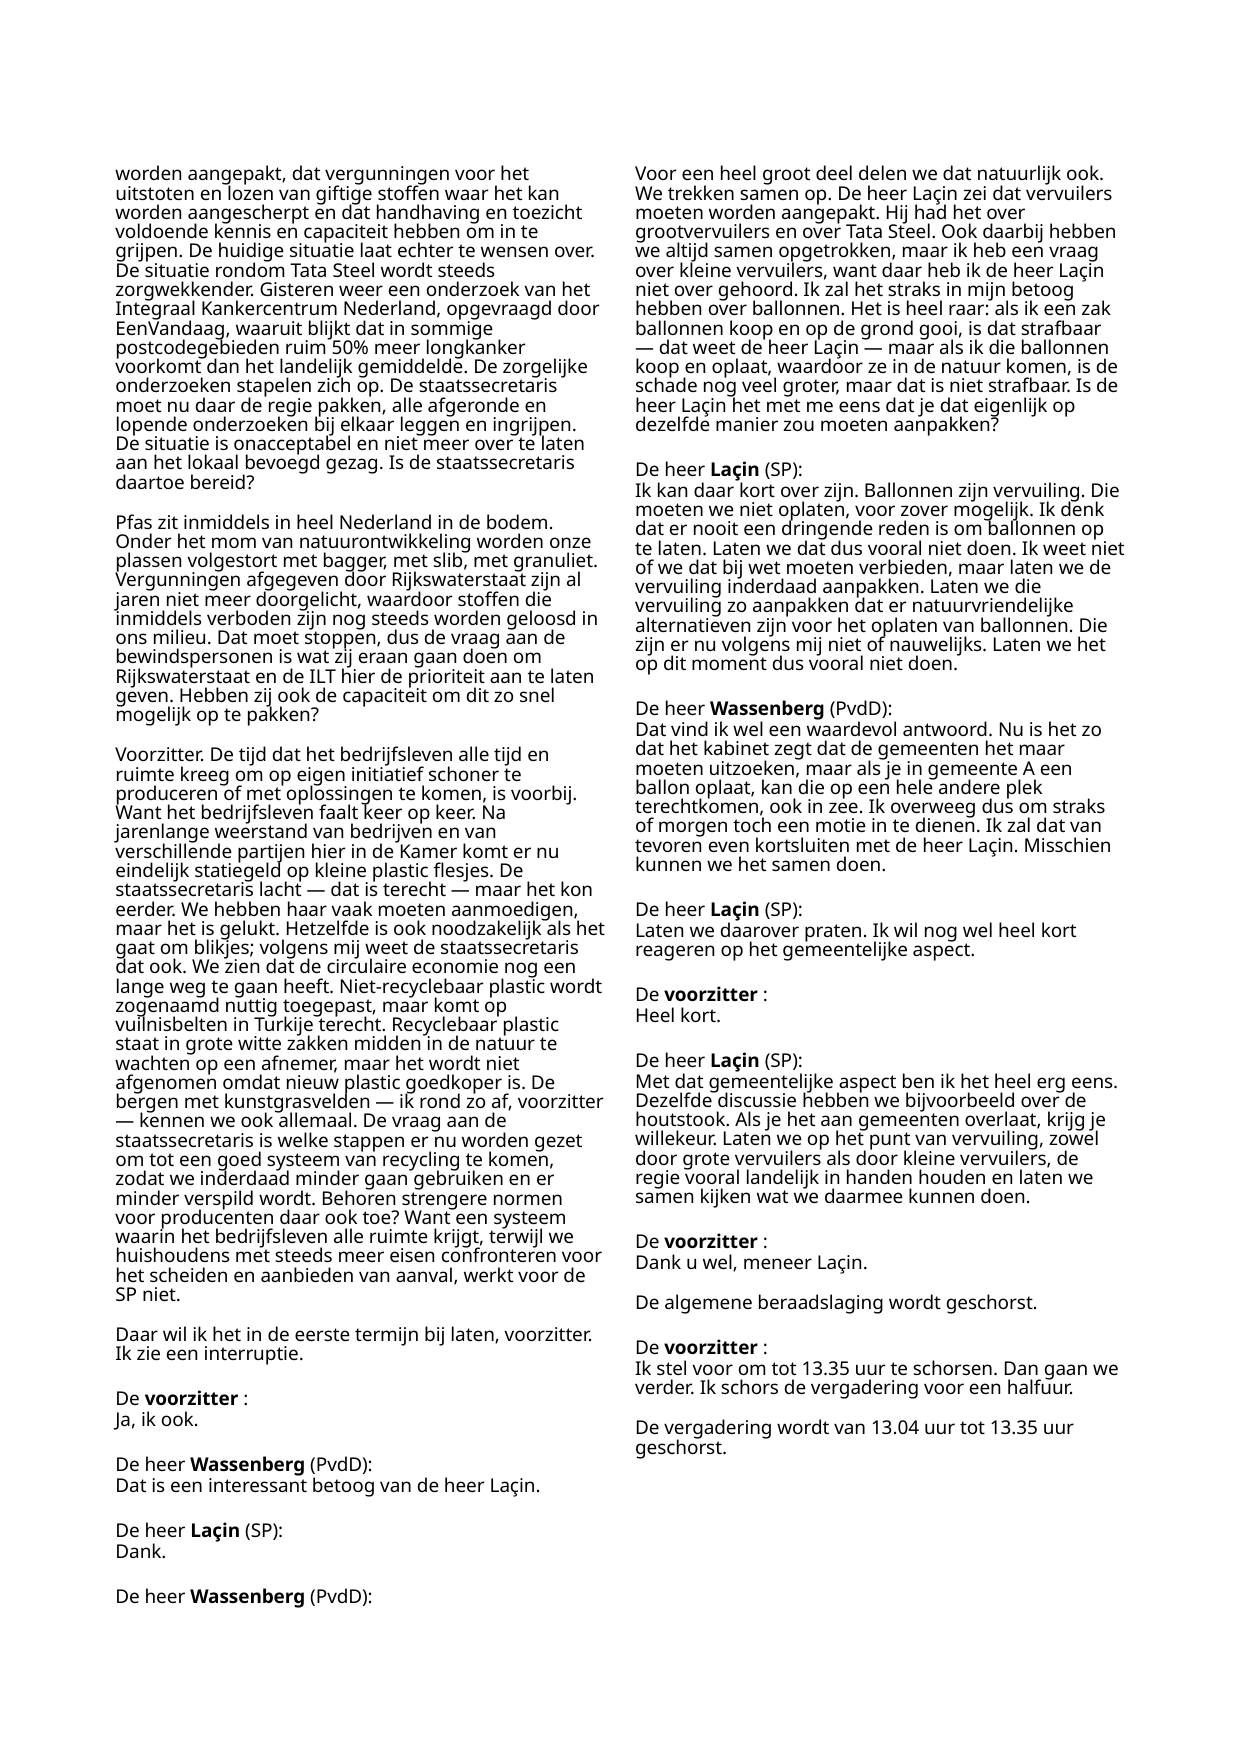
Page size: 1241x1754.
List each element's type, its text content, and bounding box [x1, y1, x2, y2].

text Met dat gemeentelijke aspect ben ik het heel erg eens. Dezelfde discussie hebben we bijvoorbeeld over de houtstook. Als je het aan gemeenten overlaat, krijg je willekeur. Laten we op het punt van vervuiling, zowel door grote vervuilers als door kleine vervuilers, de regie vooral landelijk in handen houden en laten we samen kijken wat we daarmee kunnen doen. [635, 1073, 1125, 1207]
text De voorzitter : [635, 1228, 1125, 1254]
text Daar wil ik het in de eerste termijn bij laten, voorzitter. Ik zie een interruptie. [115, 1326, 605, 1364]
text De algemene beraadslaging wordt geschorst. [635, 1294, 1125, 1313]
text Ik kan daar kort over zijn. Ballonnen zijn vervuiling. Die moeten we niet oplaten, voor zover mogelijk. Ik denk dat er nooit een dringende reden is om ballonnen op te laten. Laten we dat dus vooral niet doen. Ik weet niet of we dat bij wet moeten verbieden, maar laten we de vervuiling inderdaad aanpakken. Laten we die vervuiling zo aanpakken dat er natuurvriendelijke alternatieven zijn voor het oplaten van ballonnen. Die zijn er nu volgens mij niet of nauwelijks. Laten we het op dit moment dus vooral niet doen. [635, 482, 1125, 674]
text worden aangepakt, dat vergunningen voor het uitstoten en lozen van giftige stoffen waar het kan worden aangescherpt en dat handhaving en toezicht voldoende kennis en capaciteit hebben om in te grijpen. De huidige situatie laat echter te wensen over. De situatie rondom Tata Steel wordt steeds zorgwekkender. Gisteren weer een onderzoek van het Integraal Kankercentrum Nederland, opgevraagd door EenVandaag, waaruit blijkt dat in sommige postcodegebieden ruim 50% meer longkanker voorkomt dan het landelijk gemiddelde. De zorgelijke onderzoeken stapelen zich op. De staatssecretaris moet nu daar de regie pakken, alle afgeronde en lopende onderzoeken bij elkaar leggen en ingrijpen. De situatie is onacceptabel en niet meer over te laten aan het lokaal bevoegd gezag. Is de staatssecretaris daartoe bereid? [115, 165, 605, 493]
text De heer Laçin (SP): [115, 1517, 605, 1543]
text De heer Wassenberg (PvdD): [635, 695, 1125, 721]
text De voorzitter : [115, 1385, 605, 1411]
text De heer Wassenberg (PvdD): [115, 1583, 605, 1608]
text Voor een heel groot deel delen we dat natuurlijk ook. We trekken samen op. De heer Laçin zei dat vervuilers moeten worden aangepakt. Hij had het over grootvervuilers en over Tata Steel. Ook daarbij hebben we altijd samen opgetrokken, maar ik heb een vraag over kleine vervuilers, want daar heb ik de heer Laçin niet over gehoord. Ik zal het straks in mijn betoog hebben over ballonnen. Het is heel raar: als ik een zak ballonnen koop en op de grond gooi, is dat strafbaar — dat weet de heer Laçin — maar als ik die ballonnen koop en oplaat, waardoor ze in de natuur komen, is de schade nog veel groter, maar dat is niet strafbaar. Is de heer Laçin het met me eens dat je dat eigenlijk op dezelfde manier zou moeten aanpakken? [635, 165, 1125, 435]
text Heel kort. [635, 1007, 1125, 1026]
text Dank. [115, 1543, 605, 1562]
text Dank u wel, meneer Laçin. [635, 1254, 1125, 1273]
text Dat vind ik wel een waardevol antwoord. Nu is het zo dat het kabinet zegt dat de gemeenten het maar moeten uitzoeken, maar als je in gemeente A een ballon oplaat, kan die op een hele andere plek terechtkomen, ook in zee. Ik overweeg dus om straks of morgen toch een motie in te dienen. Ik zal dat van tevoren even kortsluiten met de heer Laçin. Misschien kunnen we het samen doen. [635, 721, 1125, 875]
text De voorzitter : [635, 981, 1125, 1007]
text De heer Laçin (SP): [635, 1047, 1125, 1073]
text Dat is een interessant betoog van de heer Laçin. [115, 1477, 605, 1496]
text Ja, ik ook. [115, 1411, 605, 1430]
text Ik stel voor om tot 13.35 uur te schorsen. Dan gaan we verder. Ik schors de vergadering voor een halfuur. [635, 1360, 1125, 1398]
text De voorzitter : [635, 1334, 1125, 1360]
text Pfas zit inmiddels in heel Nederland in de bodem. Onder het mom van natuurontwikkeling worden onze plassen volgestort met bagger, met slib, met granuliet. Vergunningen afgegeven door Rijkswaterstaat zijn al jaren niet meer doorgelicht, waardoor stoffen die inmiddels verboden zijn nog steeds worden geloosd in ons milieu. Dat moet stoppen, dus de vraag aan de bewindspersonen is wat zij eraan gaan doen om Rijkswaterstaat en de ILT hier de prioriteit aan te laten geven. Hebben zij ook de capaciteit om dit zo snel mogelijk op te pakken? [115, 514, 605, 726]
text Laten we daarover praten. Ik wil nog wel heel kort reageren op het gemeentelijke aspect. [635, 922, 1125, 960]
text Voorzitter. De tijd dat het bedrijfsleven alle tijd en ruimte kreeg om op eigen initiatief schoner te produceren of met oplossingen te komen, is voorbij. Want het bedrijfsleven faalt keer op keer. Na jarenlange weerstand van bedrijven en van verschillende partijen hier in de Kamer komt er nu eindelijk statiegeld op kleine plastic flesjes. De staatssecretaris lacht — dat is terecht — maar het kon eerder. We hebben haar vaak moeten aanmoedigen, maar het is gelukt. Hetzelfde is ook noodzakelijk als het gaat om blikjes; volgens mij weet de staatssecretaris dat ook. We zien dat de circulaire economie nog een lange weg te gaan heeft. Niet-recyclebaar plastic wordt zogenaamd nuttig toegepast, maar komt op vuilnisbelten in Turkije terecht. Recyclebaar plastic staat in grote witte zakken midden in de natuur te wachten op een afnemer, maar het wordt niet afgenomen omdat nieuw plastic goedkoper is. De bergen met kunstgrasvelden — ik rond zo af, voorzitter — kennen we ook allemaal. De vraag aan de staatssecretaris is welke stappen er nu worden gezet om tot een goed systeem van recycling te komen, zodat we inderdaad minder gaan gebruiken en er minder verspild wordt. Behoren strengere normen voor producenten daar ook toe? Want een systeem waarin het bedrijfsleven alle ruimte krijgt, terwijl we huishoudens met steeds meer eisen confronteren voor het scheiden en aanbieden van aanval, werkt voor de SP niet. [115, 746, 605, 1305]
text De heer Wassenberg (PvdD): [115, 1451, 605, 1477]
text De heer Laçin (SP): [635, 896, 1125, 922]
text De vergadering wordt van 13.04 uur tot 13.35 uur geschorst. [635, 1419, 1125, 1458]
text De heer Laçin (SP): [635, 456, 1125, 482]
